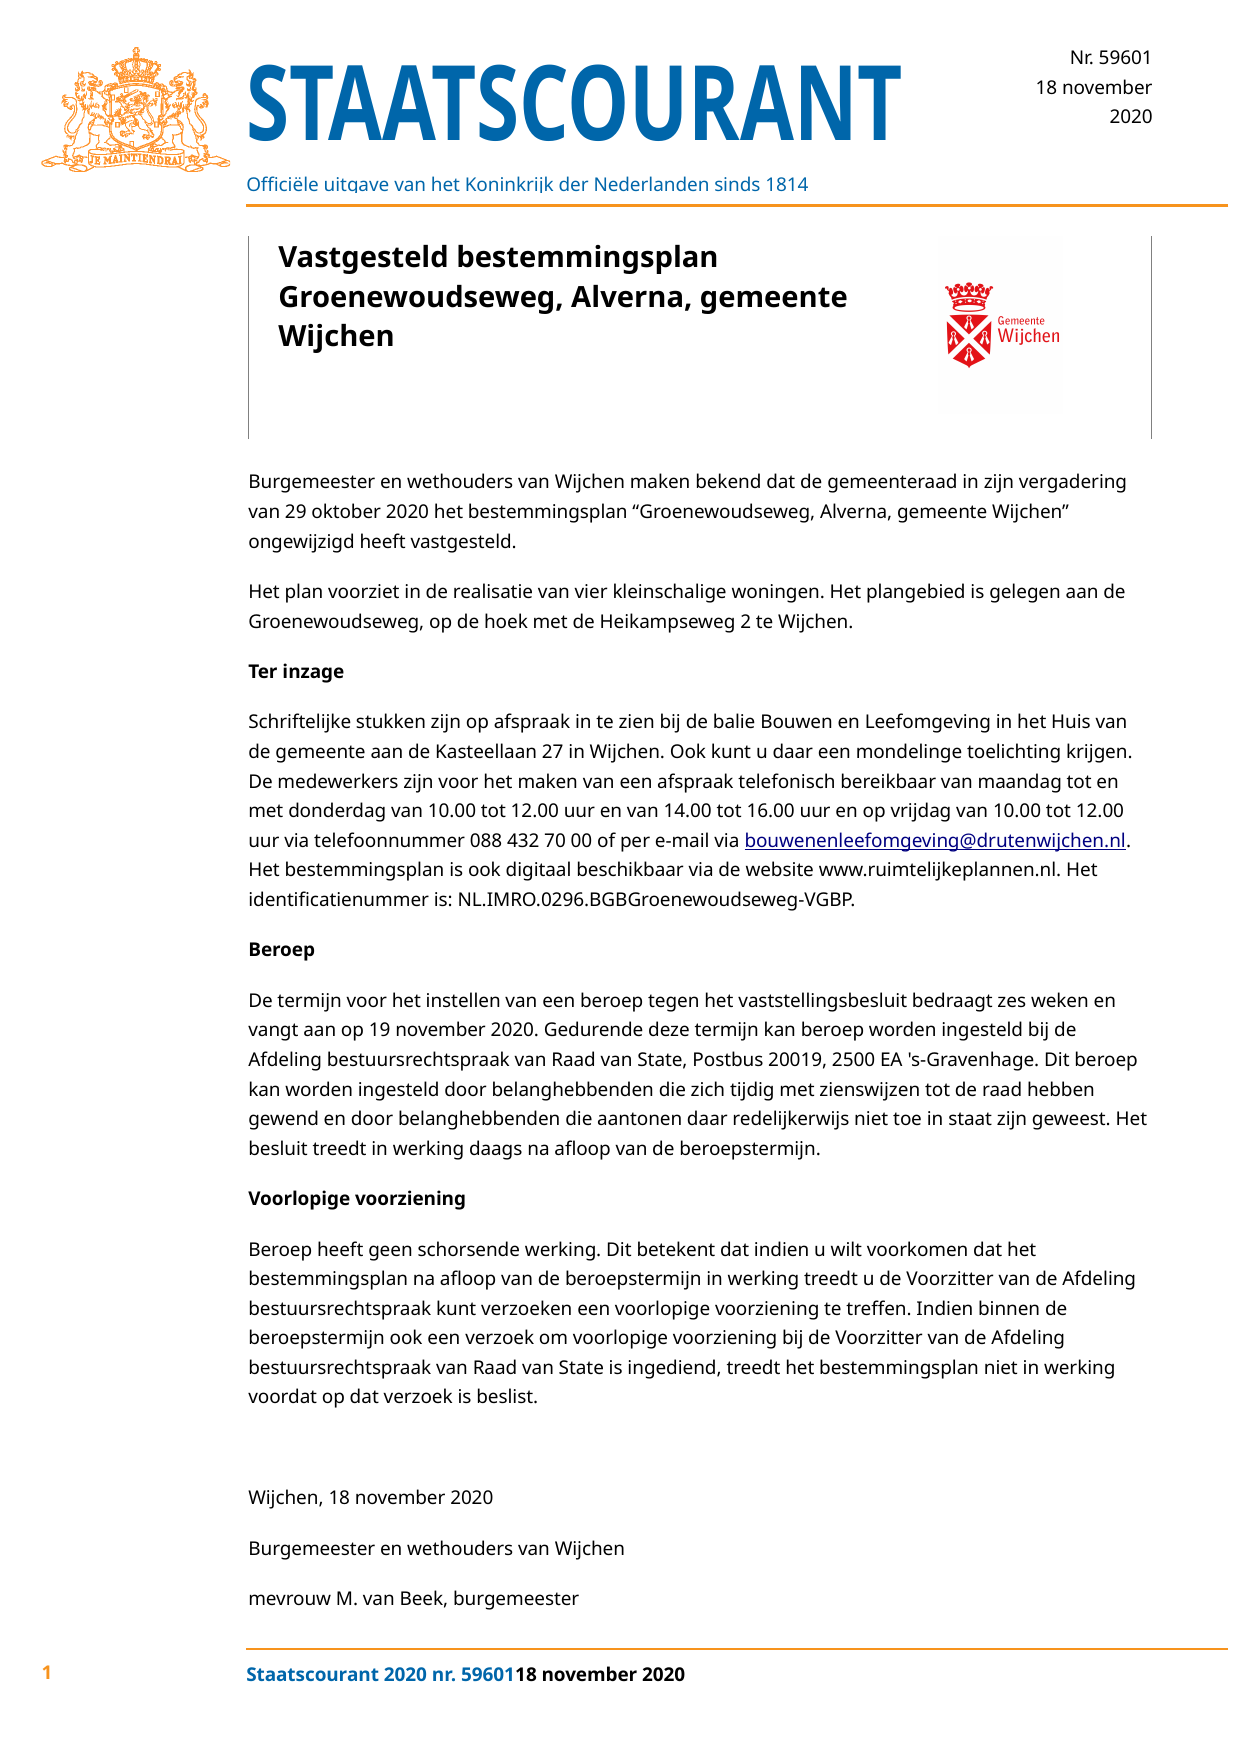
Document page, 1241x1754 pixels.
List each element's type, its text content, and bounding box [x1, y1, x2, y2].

text Schriftelijke stukken zijn op afspraak in te zien bij de balie Bouwen en Leefomgeving in het Huis van de gemeente aan de Kasteellaan 27 in Wijchen. Ook kunt u daar een mondelinge toelichting krijgen. De medewerkers zijn voor het maken van een afspraak telefonisch bereikbaar van maandag tot en met donderdag van 10.00 tot 12.00 uur en van 14.00 tot 16.00 uur en op vrijdag van 10.00 tot 12.00 uur via telefoonnummer 088 432 70 00 of per e-mail via bouwenenleefomgeving@drutenwijchen.nl. Het bestemmingsplan is ook digitaal beschikbaar via de website www.ruimtelijkeplannen.nl. Het identificatienummer is: NL.IMRO.0296.BGBGroenewoudseweg-VGBP. [248, 709, 1152, 912]
text Burgemeester en wethouders van Wijchen maken bekend dat de gemeenteraad in zijn vergadering van 29 oktober 2020 het bestemmingsplan “Groenewoudseweg, Alverna, gemeente Wijchen” ongewijzigd heeft vastgesteld. [248, 469, 1152, 553]
text Beroep heeft geen schorsende werking. Dit betekent dat indien u wilt voorkomen dat het bestemmingsplan na afloop van de beroepstermijn in werking treedt u de Voorzitter van de Afdeling bestuursrechtspraak kunt verzoeken een voorlopige voorziening te treffen. Indien binnen de beroepstermijn ook een verzoek om voorlopige voorziening bij de Voorzitter van de Afdeling bestuursrechtspraak van Raad van State is ingediend, treedt het bestemmingsplan niet in werking voordat op dat verzoek is beslist. [248, 1236, 1152, 1409]
picture [938, 236, 1064, 414]
text Burgemeester en wethouders van Wijchen [248, 1535, 1152, 1561]
picture [41, 47, 231, 172]
text Beroep [248, 937, 1152, 962]
table_header Vastgesteld bestemmingsplan Groenewoudseweg, Alverna, gemeente Wijchen [249, 236, 850, 439]
table_header [1064, 236, 1151, 413]
text Voorlopige voorziening [248, 1185, 1152, 1211]
text mevrouw M. van Beek, burgemeester [248, 1585, 1152, 1611]
text Het plan voorziet in de realisatie van vier kleinschalige woningen. Het plangebied is gelegen aan de Groenewoudseweg, op de hoek met de Heikampseweg 2 te Wijchen. [248, 578, 1152, 633]
table_header [850, 414, 1151, 439]
text De termijn voor het instellen van een beroep tegen het vaststellingsbesluit bedraagt zes weken en vangt aan op 19 november 2020. Gedurende deze termijn kan beroep worden ingesteld bij de Afdeling bestuursrechtspraak van Raad van State, Postbus 20019, 2500 EA 's-Gravenhage. Dit beroep kan worden ingesteld door belanghebbenden die zich tijdig met zienswijzen tot de raad hebben gewend en door belanghebbenden die aantonen daar redelijkerwijs niet toe in staat zijn geweest. Het besluit treedt in werking daags na afloop van de beroepstermijn. [248, 987, 1152, 1161]
text Wijchen, 18 november 2020 [248, 1484, 1152, 1510]
table_header [850, 236, 938, 413]
text Ter inzage [248, 658, 1152, 684]
